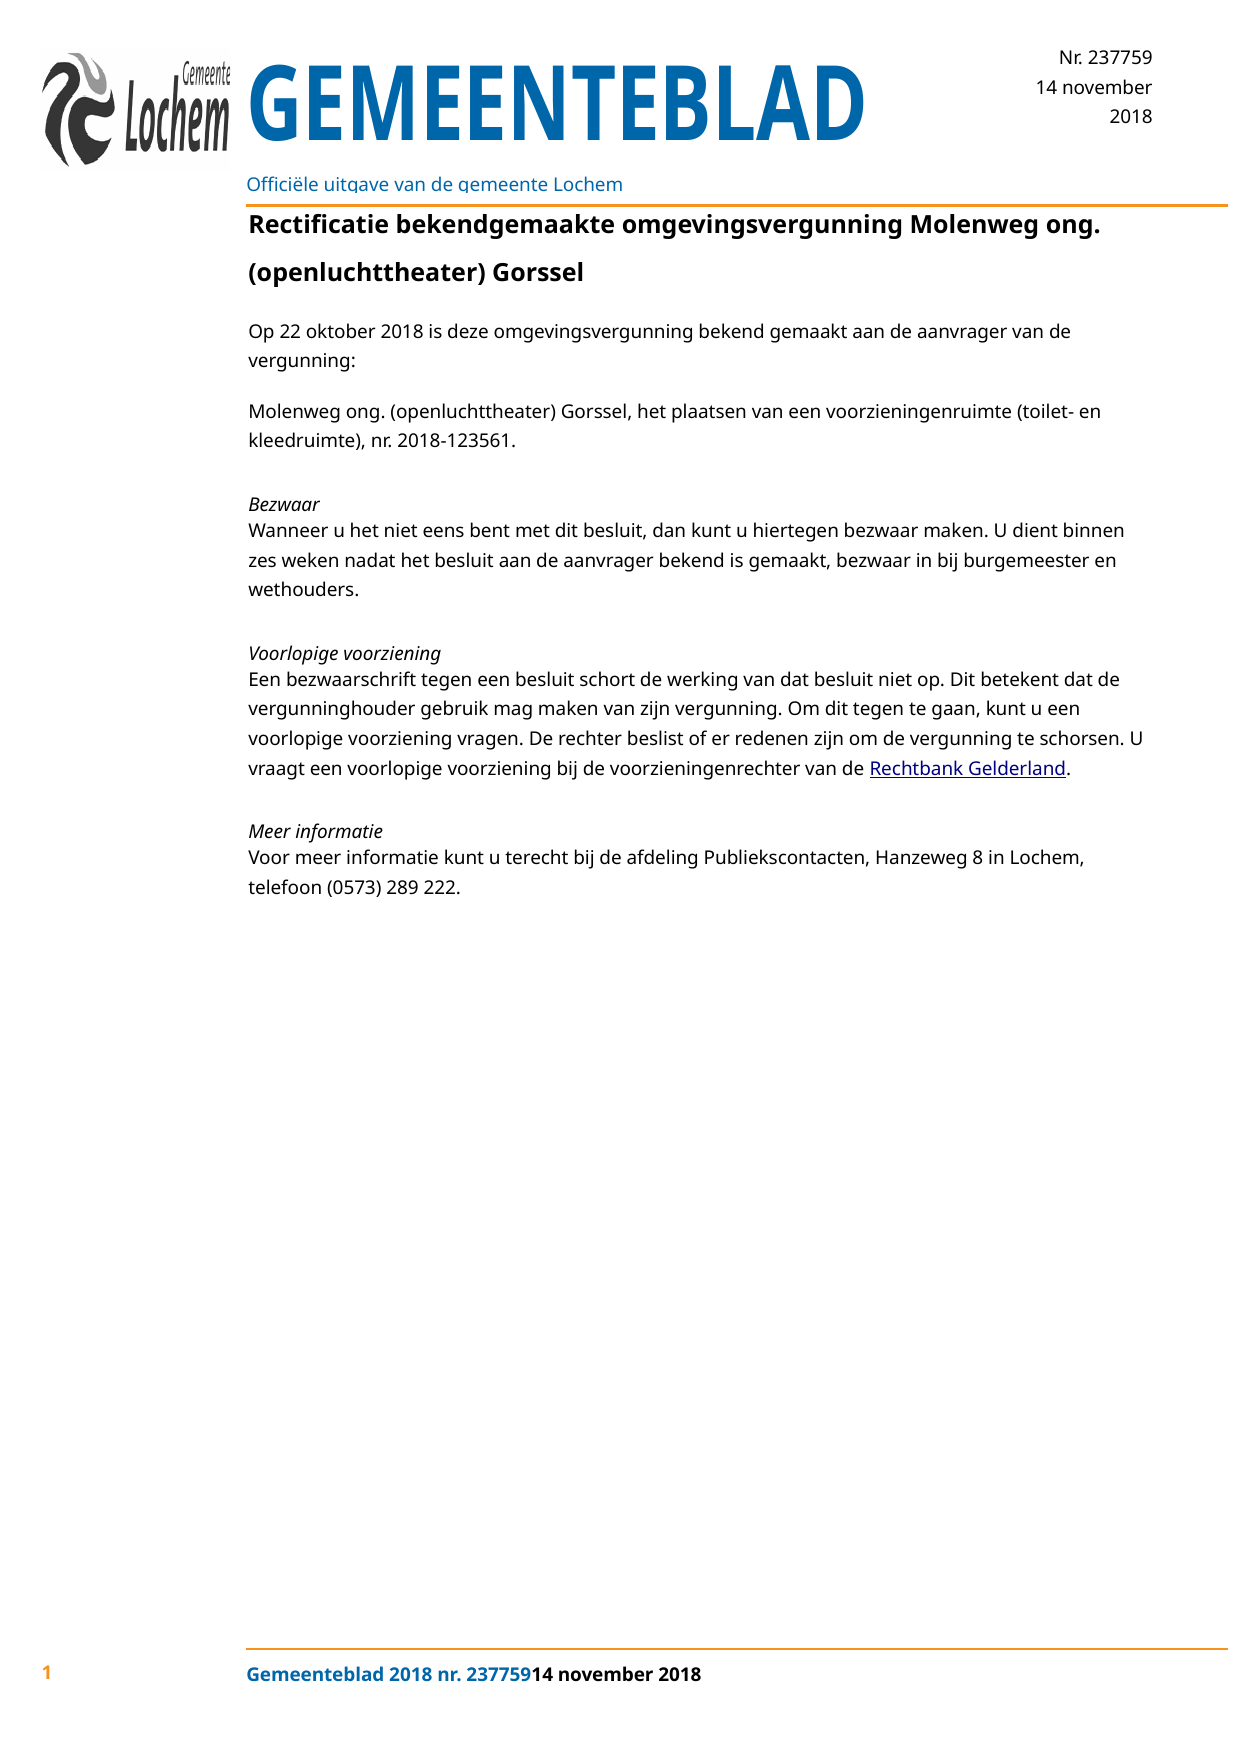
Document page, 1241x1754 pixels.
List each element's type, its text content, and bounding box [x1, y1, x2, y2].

text Wanneer u het niet eens bent met dit besluit, dan kunt u hiertegen bezwaar maken. U dient binnen zes weken nadat het besluit aan de aanvrager bekend is gemaakt, bezwaar in bij burgemeester en wethouders. [248, 517, 1152, 602]
text Rectificatie bekendgemaakte omgevingsvergunning Molenweg ong. (openluchttheater) Gorssel [248, 207, 1152, 288]
text Bezwaar [248, 491, 1152, 517]
text Voor meer informatie kunt u terecht bij de afdeling Publiekscontacten, Hanzeweg 8 in Lochem, telefoon (0573) 289 222. [248, 844, 1152, 900]
text Meer informatie [248, 819, 1152, 844]
picture [41, 47, 231, 172]
text Molenweg ong. (openluchttheater) Gorssel, het plaatsen van een voorzieningenruimte (toilet- en kleedruimte), nr. 2018-123561. [248, 398, 1152, 453]
text Een bezwaarschrift tegen een besluit schort de werking van dat besluit niet op. Dit betekent dat de vergunninghouder gebruik mag maken van zijn vergunning. Om dit tegen te gaan, kunt u een voorlopige voorziening vragen. De rechter beslist of er redenen zijn om de vergunning te schorsen. U vraagt een voorlopige voorziening bij de voorzieningenrechter van de Rechtbank Gelderland. [248, 666, 1152, 781]
text Op 22 oktober 2018 is deze omgevingsvergunning bekend gemaakt aan de aanvrager van de vergunning: [248, 318, 1152, 373]
text Voorlopige voorziening [248, 640, 1152, 666]
